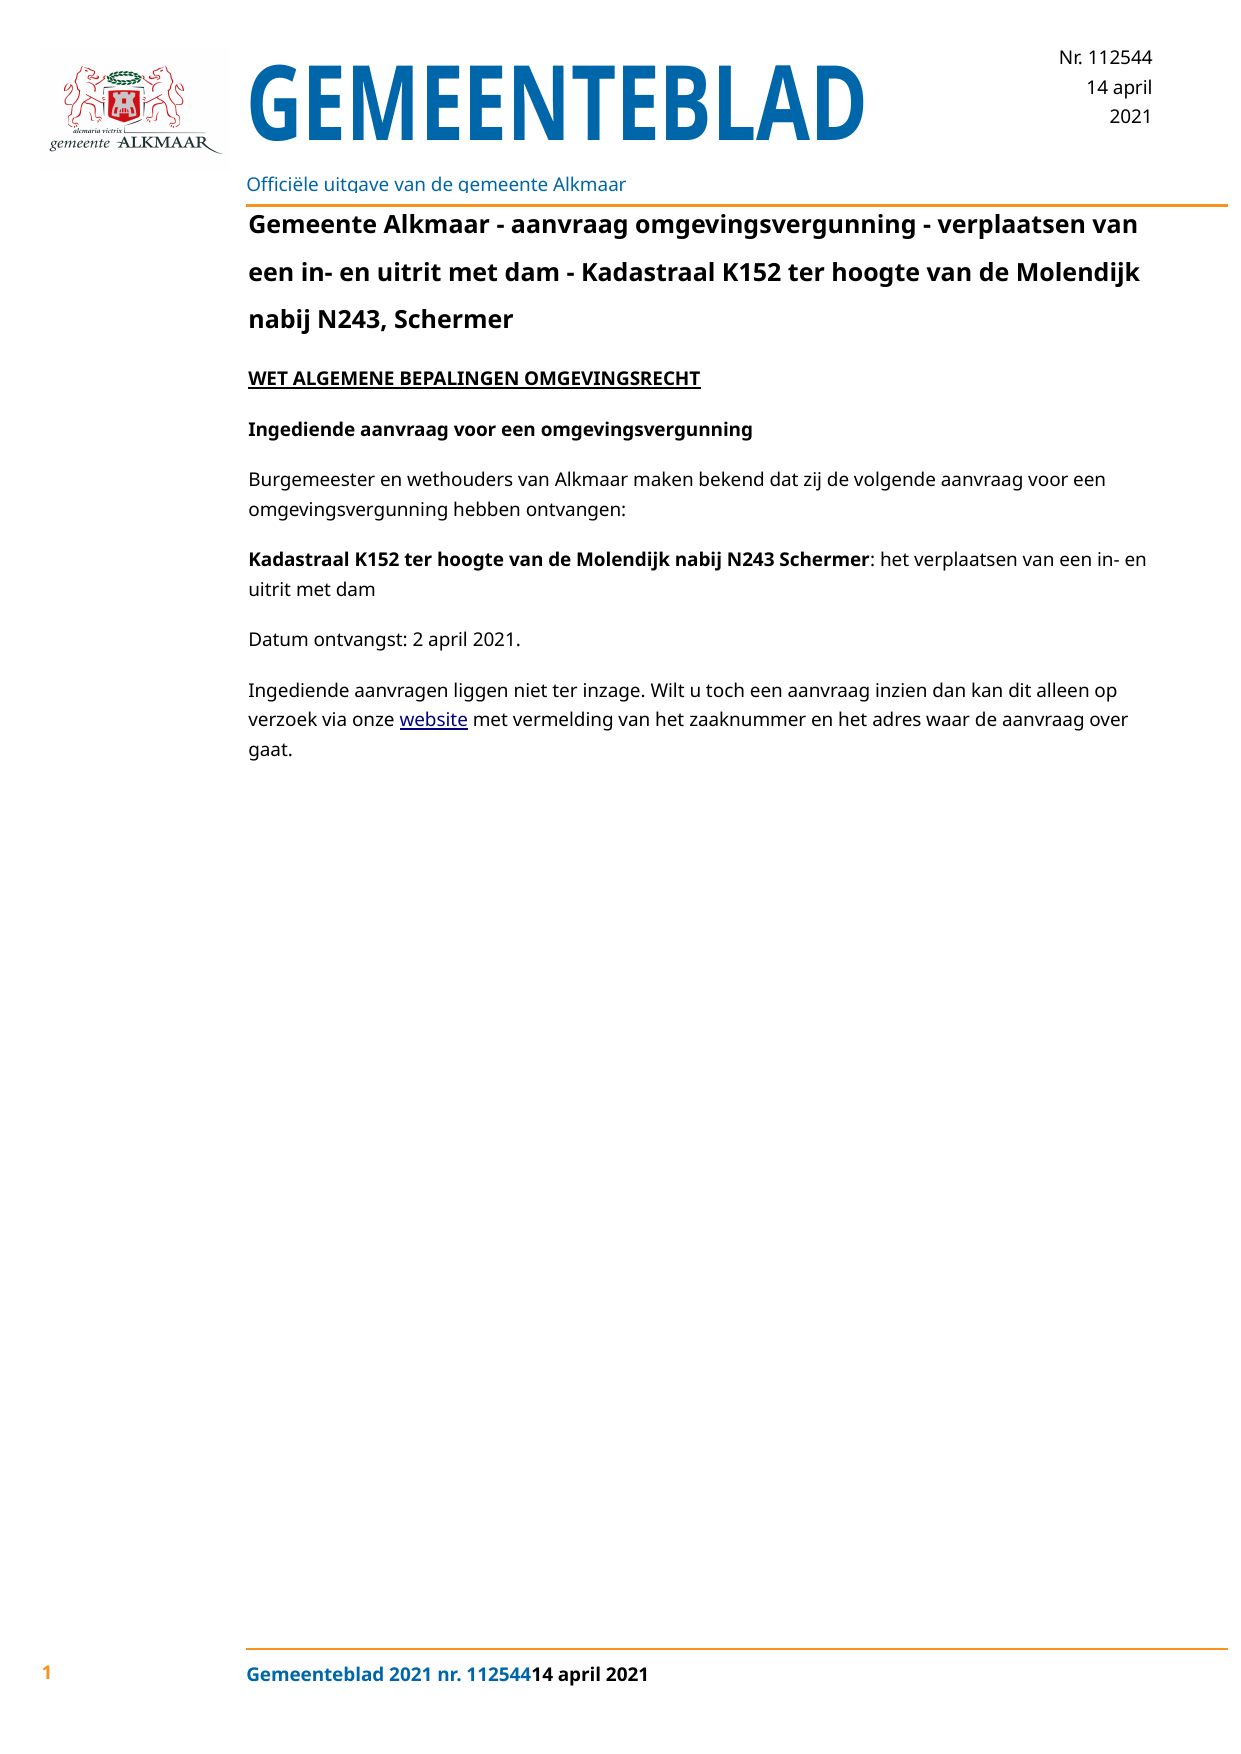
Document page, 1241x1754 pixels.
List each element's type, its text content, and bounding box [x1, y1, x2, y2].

text Kadastraal K152 ter hoogte van de Molendijk nabij N243 Schermer: het verplaatsen van een in- en uitrit met dam [248, 546, 1152, 602]
text Ingediende aanvragen liggen niet ter inzage. Wilt u toch een aanvraag inzien dan kan dit alleen op verzoek via onze website met vermelding van het zaaknummer en het adres waar de aanvraag over gaat. [248, 677, 1152, 762]
text Gemeente Alkmaar - aanvraag omgevingsvergunning - verplaatsen van een in- en uitrit met dam - Kadastraal K152 ter hoogte van de Molendijk nabij N243, Schermer [248, 207, 1152, 336]
text Burgemeester en wethouders van Alkmaar maken bekend dat zij de volgende aanvraag voor een omgevingsvergunning hebben ontvangen: [248, 466, 1152, 522]
picture [41, 47, 231, 172]
text Ingediende aanvraag voor een omgevingsvergunning [248, 416, 1152, 442]
text WET ALGEMENE BEPALINGEN OMGEVINGSRECHT [248, 366, 1152, 391]
text Datum ontvangst: 2 april 2021. [248, 626, 1152, 652]
